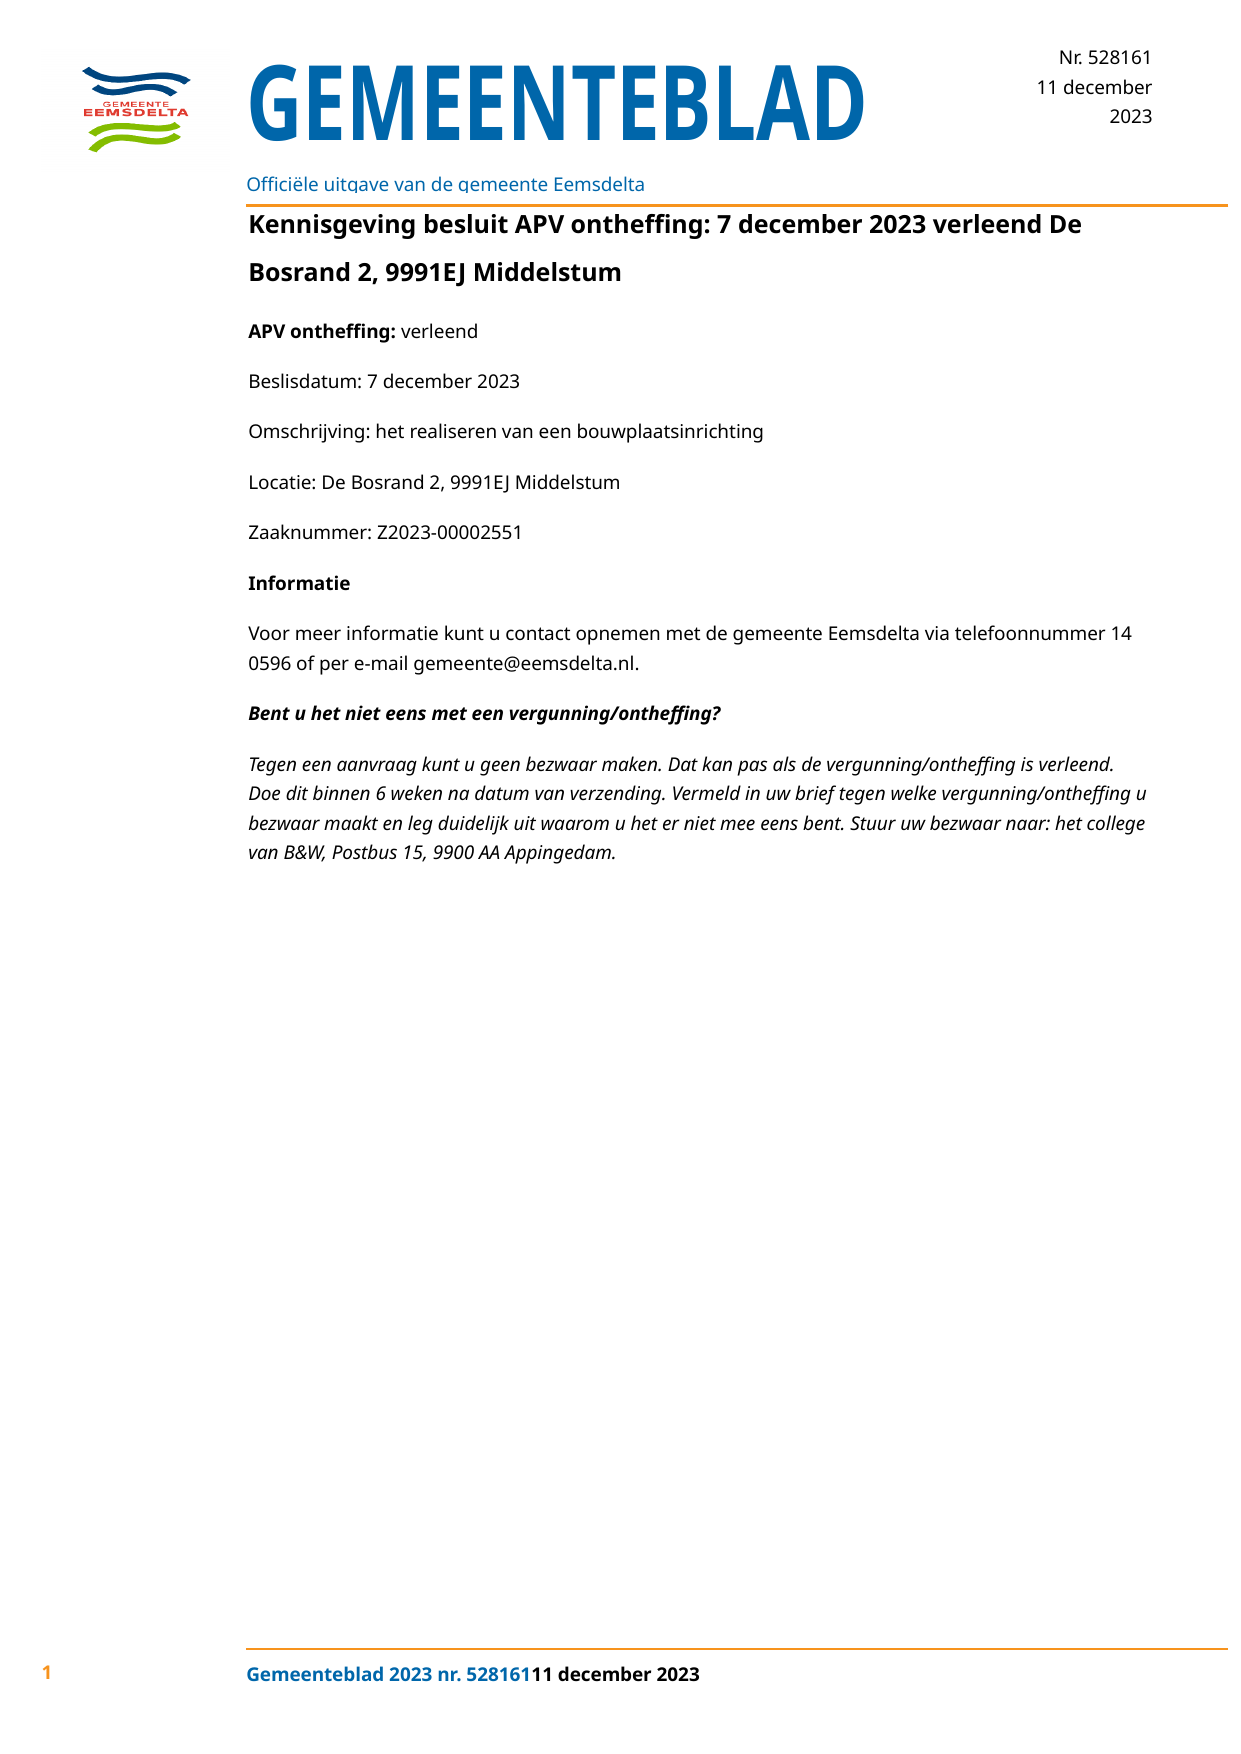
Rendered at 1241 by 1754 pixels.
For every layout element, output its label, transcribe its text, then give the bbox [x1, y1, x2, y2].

text Informatie [248, 570, 1152, 596]
text Voor meer informatie kunt u contact opnemen met de gemeente Eemsdelta via telefoonnummer 14 0596 of per e-mail gemeente@eemsdelta.nl. [248, 620, 1152, 676]
text APV ontheffing: verleend [248, 318, 1152, 344]
text Omschrijving: het realiseren van een bouwplaatsinrichting [248, 419, 1152, 444]
text Locatie: De Bosrand 2, 9991EJ Middelstum [248, 469, 1152, 495]
text Beslisdatum: 7 december 2023 [248, 368, 1152, 394]
picture [41, 47, 231, 172]
text Zaaknummer: Z2023-00002551 [248, 519, 1152, 545]
text Bent u het niet eens met een vergunning/ontheffing? [248, 700, 1152, 726]
text Kennisgeving besluit APV ontheffing: 7 december 2023 verleend De Bosrand 2, 9991EJ Middelstum [248, 207, 1152, 288]
text Tegen een aanvraag kunt u geen bezwaar maken. Dat kan pas als de vergunning/ontheffing is verleend. Doe dit binnen 6 weken na datum van verzending. Vermeld in uw brief tegen welke vergunning/ontheffing u bezwaar maakt en leg duidelijk uit waarom u het er niet mee eens bent. Stuur uw bezwaar naar: het college van B&W, Postbus 15, 9900 AA Appingedam. [248, 751, 1152, 865]
